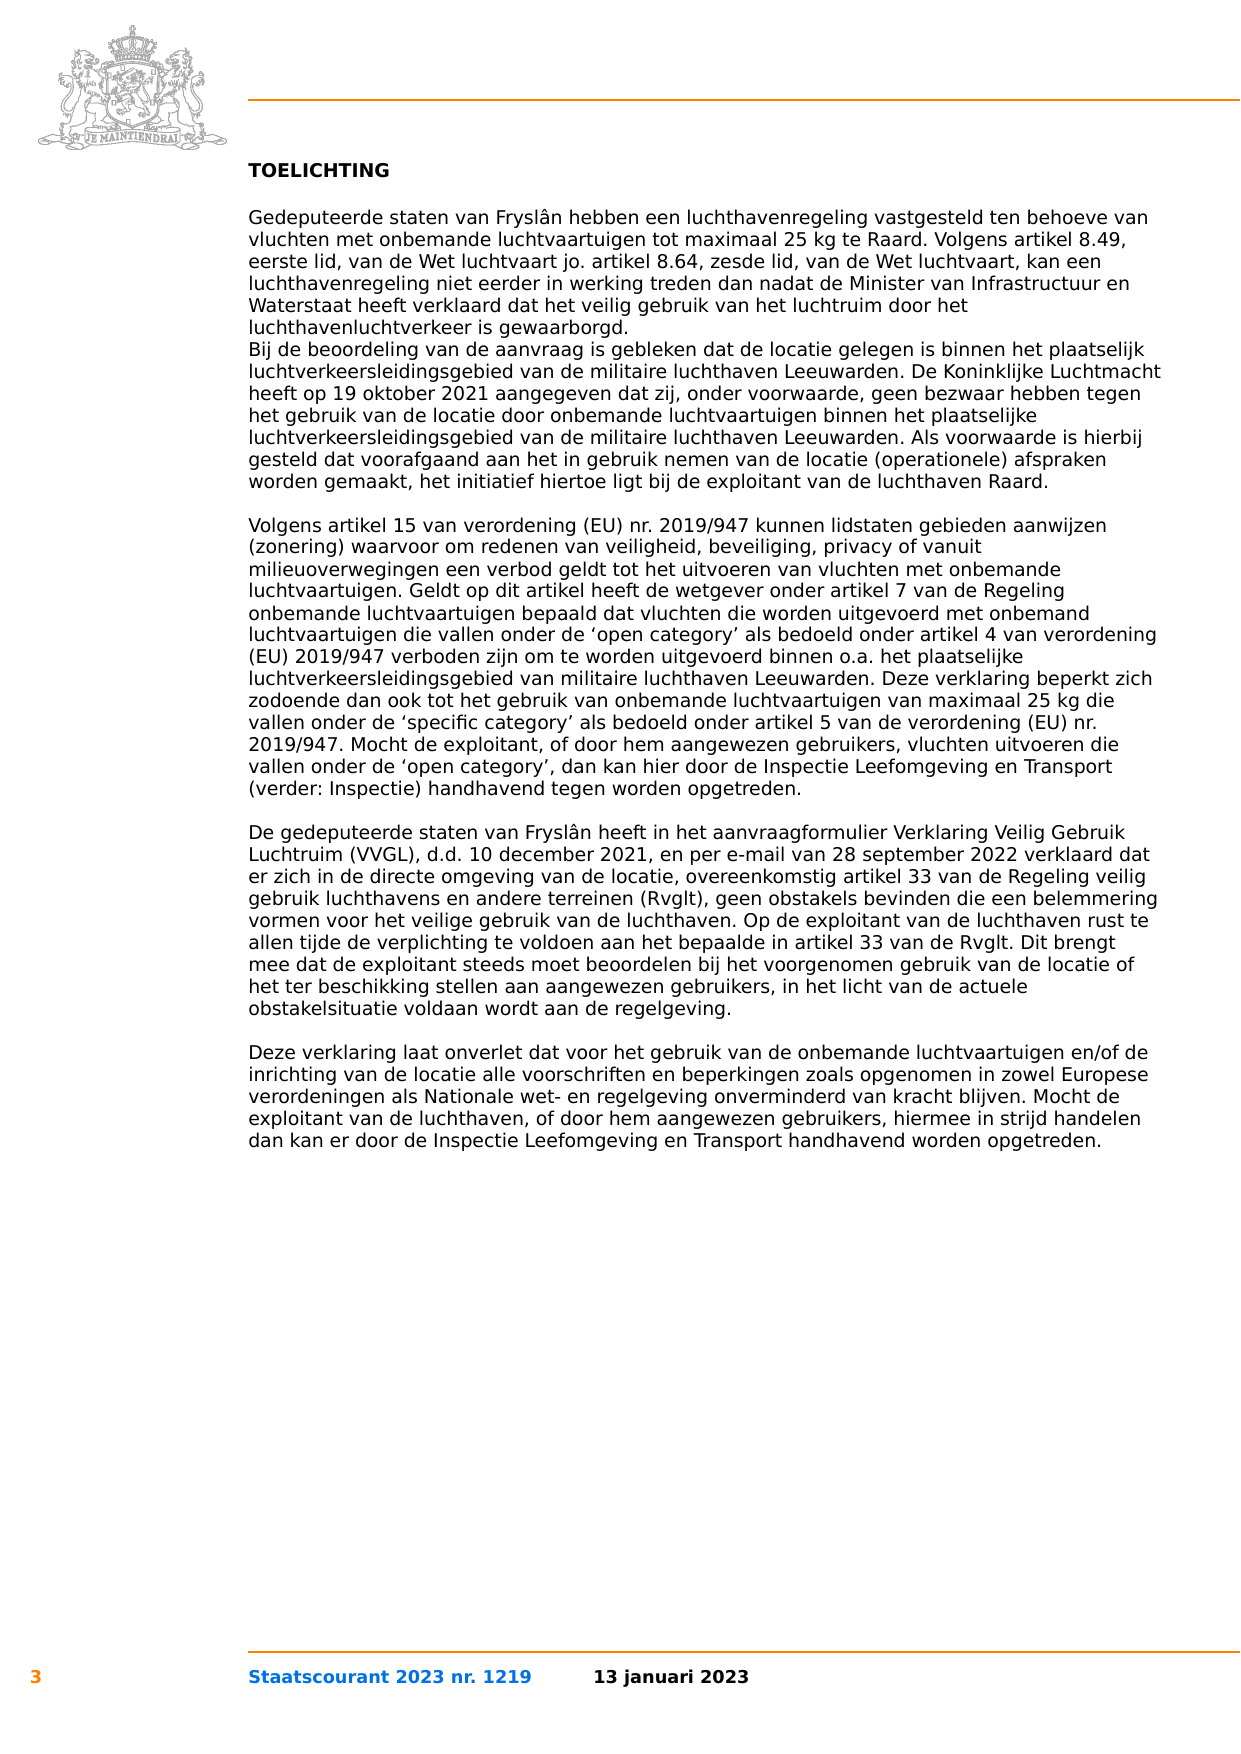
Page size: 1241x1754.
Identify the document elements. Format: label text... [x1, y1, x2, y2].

text Gedeputeerde staten van Fryslân hebben een luchthavenregeling vastgesteld ten behoeve van vluchten met onbemande luchtvaartuigen tot maximaal 25 kg te Raard. Volgens artikel 8.49, eerste lid, van de Wet luchtvaart jo. artikel 8.64, zesde lid, van de Wet luchtvaart, kan een luchthavenregeling niet eerder in werking treden dan nadat de Minister van Infrastructuur en Waterstaat heeft verklaard dat het veilig gebruik van het luchtruim door het luchthavenluchtverkeer is gewaarborgd. [248, 207, 1163, 339]
text Deze verklaring laat onverlet dat voor het gebruik van de onbemande luchtvaartuigen en/of de inrichting van de locatie alle voorschriften en beperkingen zoals opgenomen in zowel Europese verordeningen als Nationale wet- en regelgeving onverminderd van kracht blijven. Mocht de exploitant van de luchthaven, of door hem aangewezen gebruikers, hiermee in strijd handelen dan kan er door de Inspectie Leefomgeving en Transport handhavend worden opgetreden. [248, 1042, 1163, 1152]
text De gedeputeerde staten van Fryslân heeft in het aanvraagformulier Verklaring Veilig Gebruik Luchtruim (VVGL), d.d. 10 december 2021, en per e-mail van 28 september 2022 verklaard dat er zich in de directe omgeving van de locatie, overeenkomstig artikel 33 van de Regeling veilig gebruik luchthavens en andere terreinen (Rvglt), geen obstakels bevinden die een belemmering vormen voor het veilige gebruik van de luchthaven. Op de exploitant van de luchthaven rust te allen tijde de verplichting te voldoen aan het bepaalde in artikel 33 van de Rvglt. Dit brengt mee dat de exploitant steeds moet beoordelen bij het voorgenomen gebruik van de locatie of het ter beschikking stellen aan aangewezen gebruikers, in het licht van de actuele obstakelsituatie voldaan wordt aan de regelgeving. [248, 822, 1163, 1020]
text Bij de beoordeling van de aanvraag is gebleken dat de locatie gelegen is binnen het plaatselijk luchtverkeersleidingsgebied van de militaire luchthaven Leeuwarden. De Koninklijke Luchtmacht heeft op 19 oktober 2021 aangegeven dat zij, onder voorwaarde, geen bezwaar hebben tegen het gebruik van de locatie door onbemande luchtvaartuigen binnen het plaatselijke luchtverkeersleidingsgebied van de militaire luchthaven Leeuwarden. Als voorwaarde is hierbij gesteld dat voorafgaand aan het in gebruik nemen van de locatie (operationele) afspraken worden gemaakt, het initiatief hiertoe ligt bij de exploitant van de luchthaven Raard. [248, 339, 1163, 493]
text Volgens artikel 15 van verordening (EU) nr. 2019/947 kunnen lidstaten gebieden aanwijzen (zonering) waarvoor om redenen van veiligheid, beveiliging, privacy of vanuit milieuoverwegingen een verbod geldt tot het uitvoeren van vluchten met onbemande luchtvaartuigen. Geldt op dit artikel heeft de wetgever onder artikel 7 van de Regeling onbemande luchtvaartuigen bepaald dat vluchten die worden uitgevoerd met onbemand luchtvaartuigen die vallen onder de ‘open category’ als bedoeld onder artikel 4 van verordening (EU) 2019/947 verboden zijn om te worden uitgevoerd binnen o.a. het plaatselijke luchtverkeersleidingsgebied van militaire luchthaven Leeuwarden. Deze verklaring beperkt zich zodoende dan ook tot het gebruik van onbemande luchtvaartuigen van maximaal 25 kg die vallen onder de ‘specific category’ als bedoeld onder artikel 5 van de verordening (EU) nr. 2019/947. Mocht de exploitant, of door hem aangewezen gebruikers, vluchten uitvoeren die vallen onder de ‘open category’, dan kan hier door de Inspectie Leefomgeving en Transport (verder: Inspectie) handhavend tegen worden opgetreden. [248, 514, 1163, 800]
subtitle TOELICHTING [248, 160, 1163, 182]
picture [38, 25, 227, 150]
